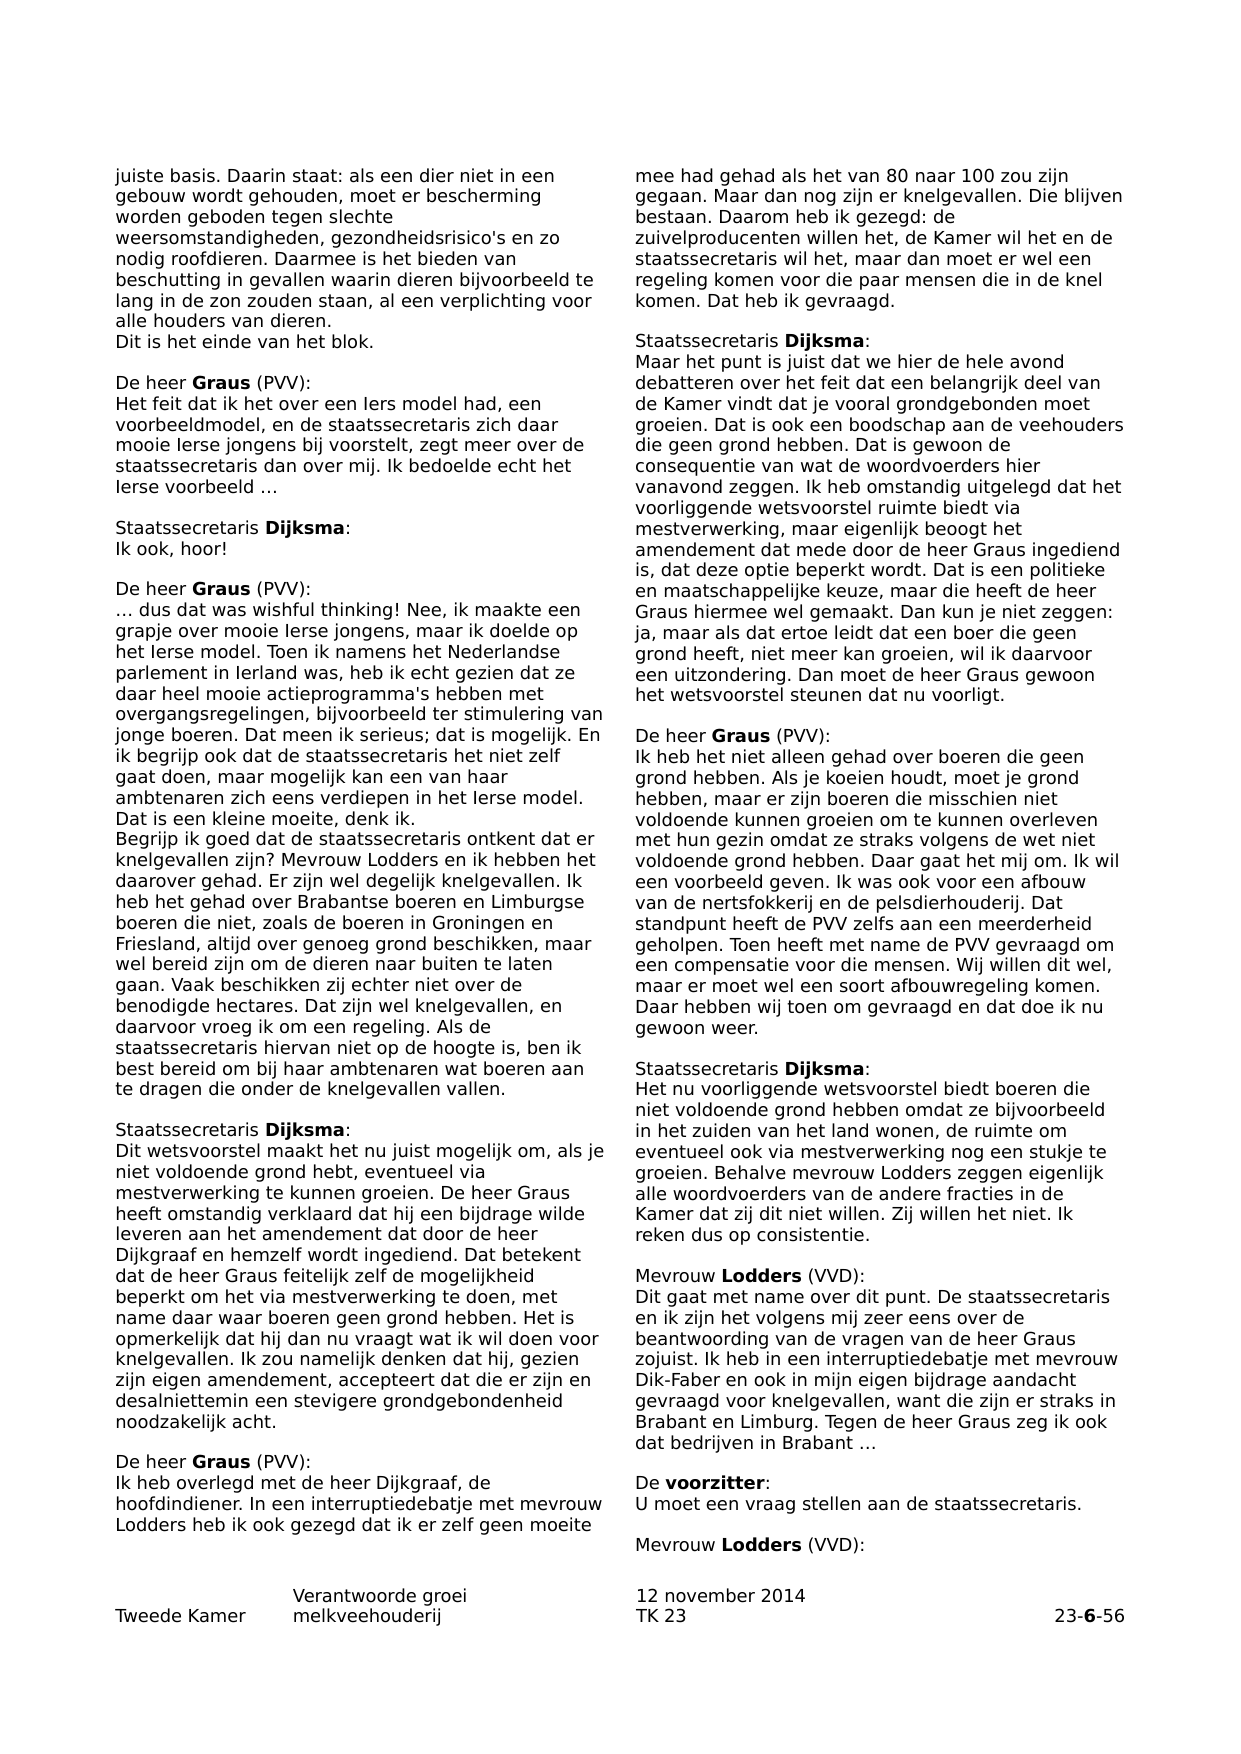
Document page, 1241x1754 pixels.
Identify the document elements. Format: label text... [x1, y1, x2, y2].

text Staatssecretaris Dijksma: [115, 518, 605, 538]
text Mevrouw Lodders (VVD): [635, 1535, 1125, 1556]
text Dit gaat met name over dit punt. De staatssecretaris en ik zijn het volgens mij zeer eens over de beantwoording van de vragen van de heer Graus zojuist. Ik heb in een interruptiedebatje met mevrouw Dik-Faber en ook in mijn eigen bijdrage aandacht gevraagd voor knelgevallen, want die zijn er straks in Brabant en Limburg. Tegen de heer Graus zeg ik ook dat bedrijven in Brabant … [635, 1287, 1125, 1453]
text mee had gehad als het van 80 naar 100 zou zijn gegaan. Maar dan nog zijn er knelgevallen. Die blijven bestaan. Daarom heb ik gezegd: de zuivelproducenten willen het, de Kamer wil het en de staatssecretaris wil het, maar dan moet er wel een regeling komen voor die paar mensen die in de knel komen. Dat heb ik gevraagd. [635, 165, 1125, 311]
text Ik ook, hoor! [115, 538, 605, 559]
text Maar het punt is juist dat we hier de hele avond debatteren over het feit dat een belangrijk deel van de Kamer vindt dat je vooral grondgebonden moet groeien. Dat is ook een boodschap aan de veehouders die geen grond hebben. Dat is gewoon de consequentie van wat de woordvoerders hier vanavond zeggen. Ik heb omstandig uitgelegd dat het voorliggende wetsvoorstel ruimte biedt via mestverwerking, maar eigenlijk beoogt het amendement dat mede door de heer Graus ingediend is, dat deze optie beperkt wordt. Dat is een politieke en maatschappelijke keuze, maar die heeft de heer Graus hiermee wel gemaakt. Dan kun je niet zeggen: ja, maar als dat ertoe leidt dat een boer die geen grond heeft, niet meer kan groeien, wil ik daarvoor een uitzondering. Dan moet de heer Graus gewoon het wetsvoorstel steunen dat nu voorligt. [635, 352, 1125, 706]
text Staatssecretaris Dijksma: [115, 1120, 605, 1141]
text Staatssecretaris Dijksma: [635, 331, 1125, 352]
text Begrijp ik goed dat de staatssecretaris ontkent dat er knelgevallen zijn? Mevrouw Lodders en ik hebben het daarover gehad. Er zijn wel degelijk knelgevallen. Ik heb het gehad over Brabantse boeren en Limburgse boeren die niet, zoals de boeren in Groningen en Friesland, altijd over genoeg grond beschikken, maar wel bereid zijn om de dieren naar buiten te laten gaan. Vaak beschikken zij echter niet over de benodigde hectares. Dat zijn wel knelgevallen, en daarvoor vroeg ik om een regeling. Als de staatssecretaris hiervan niet op de hoogte is, ben ik best bereid om bij haar ambtenaren wat boeren aan te dragen die onder de knelgevallen vallen. [115, 829, 605, 1100]
text Ik heb overlegd met de heer Dijkgraaf, de hoofdindiener. In een interruptiedebatje met mevrouw Lodders heb ik ook gezegd dat ik er zelf geen moeite [115, 1473, 605, 1536]
text Dit is het einde van het blok. [115, 332, 605, 353]
text Mevrouw Lodders (VVD): [635, 1266, 1125, 1287]
text De heer Graus (PVV): [115, 579, 605, 600]
text Het feit dat ik het over een Iers model had, een voorbeeldmodel, en de staatssecretaris zich daar mooie Ierse jongens bij voorstelt, zegt meer over de staatssecretaris dan over mij. Ik bedoelde echt het Ierse voorbeeld … [115, 393, 605, 498]
text Dit wetsvoorstel maakt het nu juist mogelijk om, als je niet voldoende grond hebt, eventueel via mestverwerking te kunnen groeien. De heer Graus heeft omstandig verklaard dat hij een bijdrage wilde leveren aan het amendement dat door de heer Dijkgraaf en hemzelf wordt ingediend. Dat betekent dat de heer Graus feitelijk zelf de mogelijkheid beperkt om het via mestverwerking te doen, met name daar waar boeren geen grond hebben. Het is opmerkelijk dat hij dan nu vraagt wat ik wil doen voor knelgevallen. Ik zou namelijk denken dat hij, gezien zijn eigen amendement, accepteert dat die er zijn en desalniettemin een stevigere grondgebondenheid noodzakelijk acht. [115, 1141, 605, 1432]
text Het nu voorliggende wetsvoorstel biedt boeren die niet voldoende grond hebben omdat ze bijvoorbeeld in het zuiden van het land wonen, de ruimte om eventueel ook via mestverwerking nog een stukje te groeien. Behalve mevrouw Lodders zeggen eigenlijk alle woordvoerders van de andere fracties in de Kamer dat zij dit niet willen. Zij willen het niet. Ik reken dus op consistentie. [635, 1079, 1125, 1246]
text juiste basis. Daarin staat: als een dier niet in een gebouw wordt gehouden, moet er bescherming worden geboden tegen slechte weersomstandigheden, gezondheidsrisico's en zo nodig roofdieren. Daarmee is het bieden van beschutting in gevallen waarin dieren bijvoorbeeld te lang in de zon zouden staan, al een verplichting voor alle houders van dieren. [115, 165, 605, 332]
text Staatssecretaris Dijksma: [635, 1058, 1125, 1079]
text De heer Graus (PVV): [115, 1452, 605, 1473]
text U moet een vraag stellen aan de staatssecretaris. [635, 1494, 1125, 1515]
text Ik heb het niet alleen gehad over boeren die geen grond hebben. Als je koeien houdt, moet je grond hebben, maar er zijn boeren die misschien niet voldoende kunnen groeien om te kunnen overleven met hun gezin omdat ze straks volgens de wet niet voldoende grond hebben. Daar gaat het mij om. Ik wil een voorbeeld geven. Ik was ook voor een afbouw van de nertsfokkerij en de pelsdierhouderij. Dat standpunt heeft de PVV zelfs aan een meerderheid geholpen. Toen heeft met name de PVV gevraagd om een compensatie voor die mensen. Wij willen dit wel, maar er moet wel een soort afbouwregeling komen. Daar hebben wij toen om gevraagd en dat doe ik nu gewoon weer. [635, 747, 1125, 1038]
text … dus dat was wishful thinking! Nee, ik maakte een grapje over mooie Ierse jongens, maar ik doelde op het Ierse model. Toen ik namens het Nederlandse parlement in Ierland was, heb ik echt gezien dat ze daar heel mooie actieprogramma's hebben met overgangsregelingen, bijvoorbeeld ter stimulering van jonge boeren. Dat meen ik serieus; dat is mogelijk. En ik begrijp ook dat de staatssecretaris het niet zelf gaat doen, maar mogelijk kan een van haar ambtenaren zich eens verdiepen in het Ierse model. Dat is een kleine moeite, denk ik. [115, 600, 605, 829]
text De heer Graus (PVV): [635, 726, 1125, 747]
text De voorzitter: [635, 1473, 1125, 1494]
text De heer Graus (PVV): [115, 373, 605, 393]
